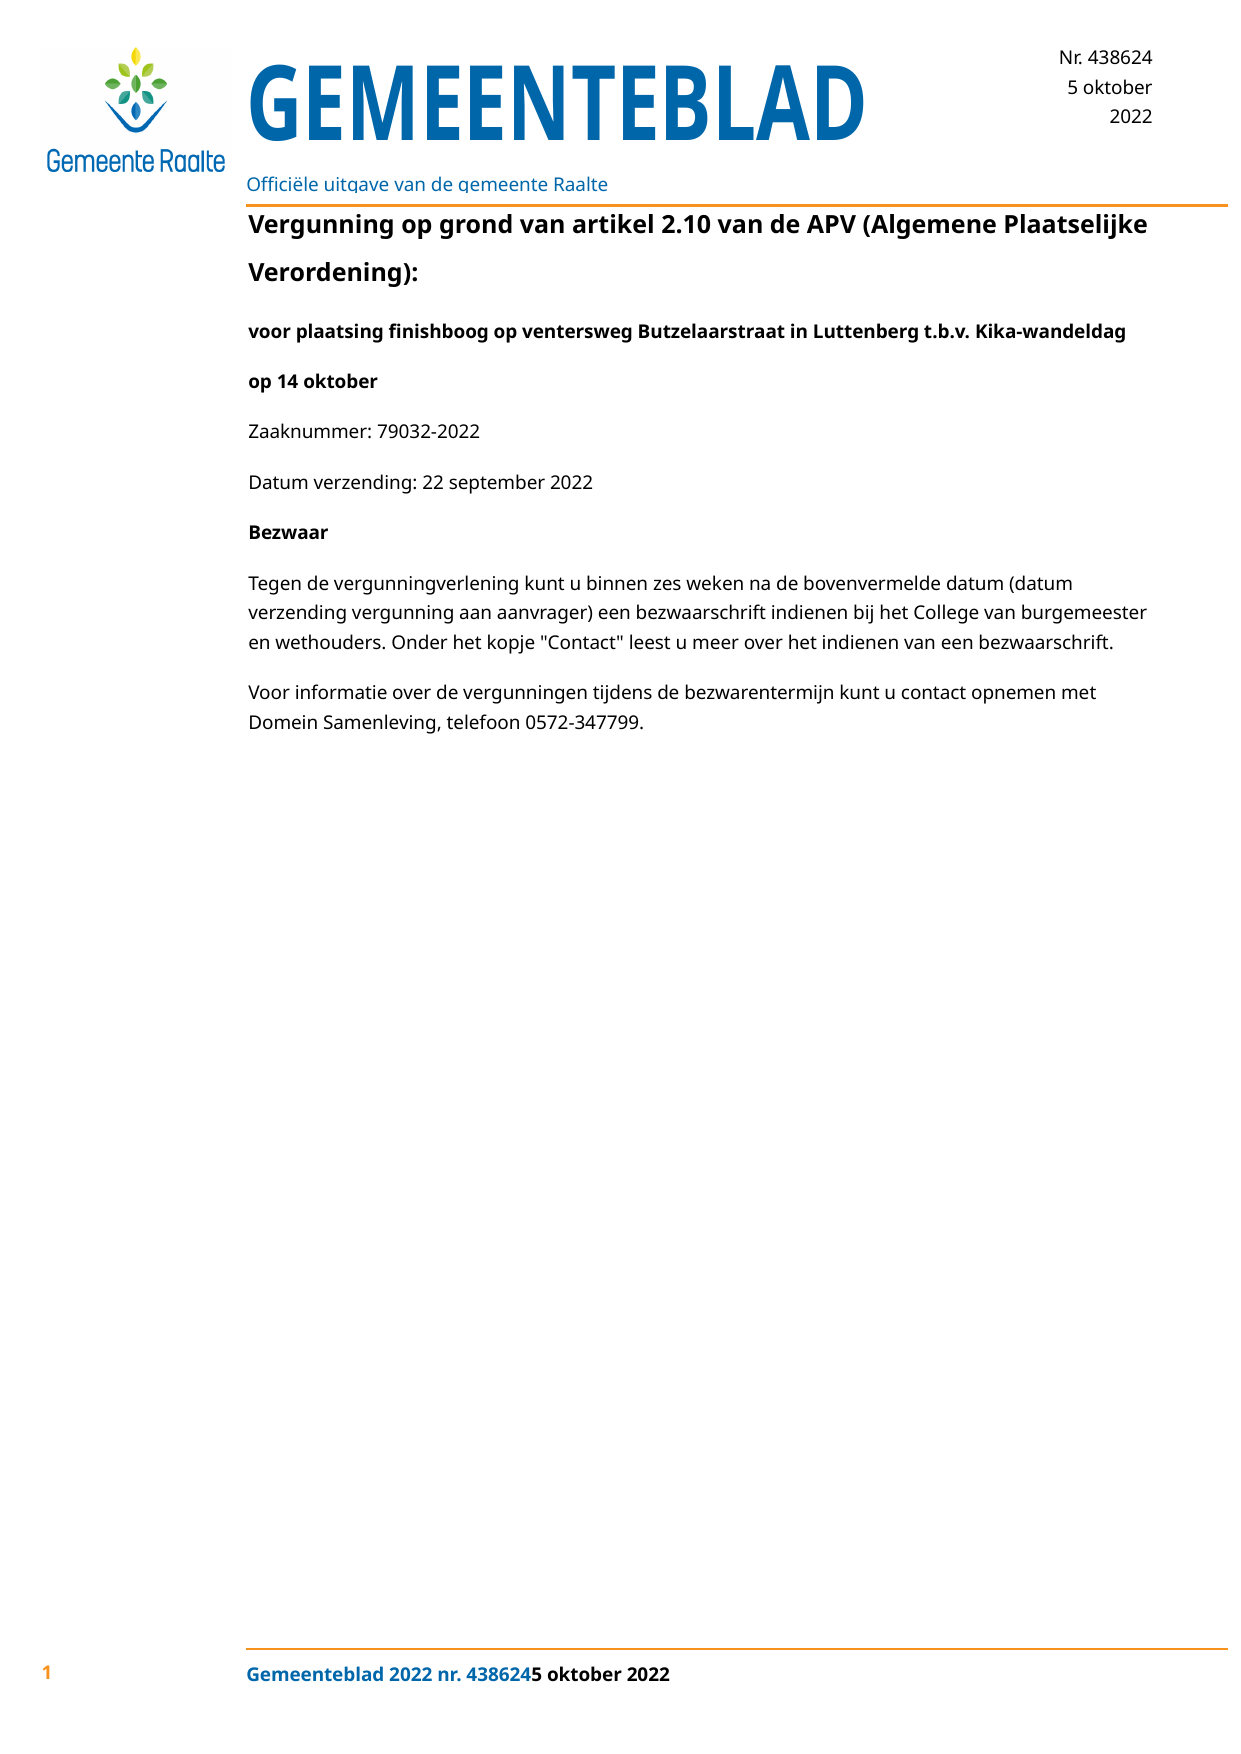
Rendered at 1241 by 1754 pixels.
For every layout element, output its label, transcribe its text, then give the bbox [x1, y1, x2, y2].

text Bezwaar [248, 519, 1152, 545]
text Voor informatie over de vergunningen tijdens de bezwarentermijn kunt u contact opnemen met Domein Samenleving, telefoon 0572-347799. [248, 679, 1152, 735]
picture [41, 47, 231, 172]
text op 14 oktober [248, 368, 1152, 394]
text voor plaatsing finishboog op ventersweg Butzelaarstraat in Luttenberg t.b.v. Kika-wandeldag [248, 318, 1152, 344]
text Datum verzending: 22 september 2022 [248, 469, 1152, 495]
text Zaaknummer: 79032-2022 [248, 419, 1152, 444]
text Tegen de vergunningverlening kunt u binnen zes weken na de bovenvermelde datum (datum verzending vergunning aan aanvrager) een bezwaarschrift indienen bij het College van burgemeester en wethouders. Onder het kopje "Contact" leest u meer over het indienen van een bezwaarschrift. [248, 570, 1152, 655]
text Vergunning op grond van artikel 2.10 van de APV (Algemene Plaatselijke Verordening): [248, 207, 1152, 288]
